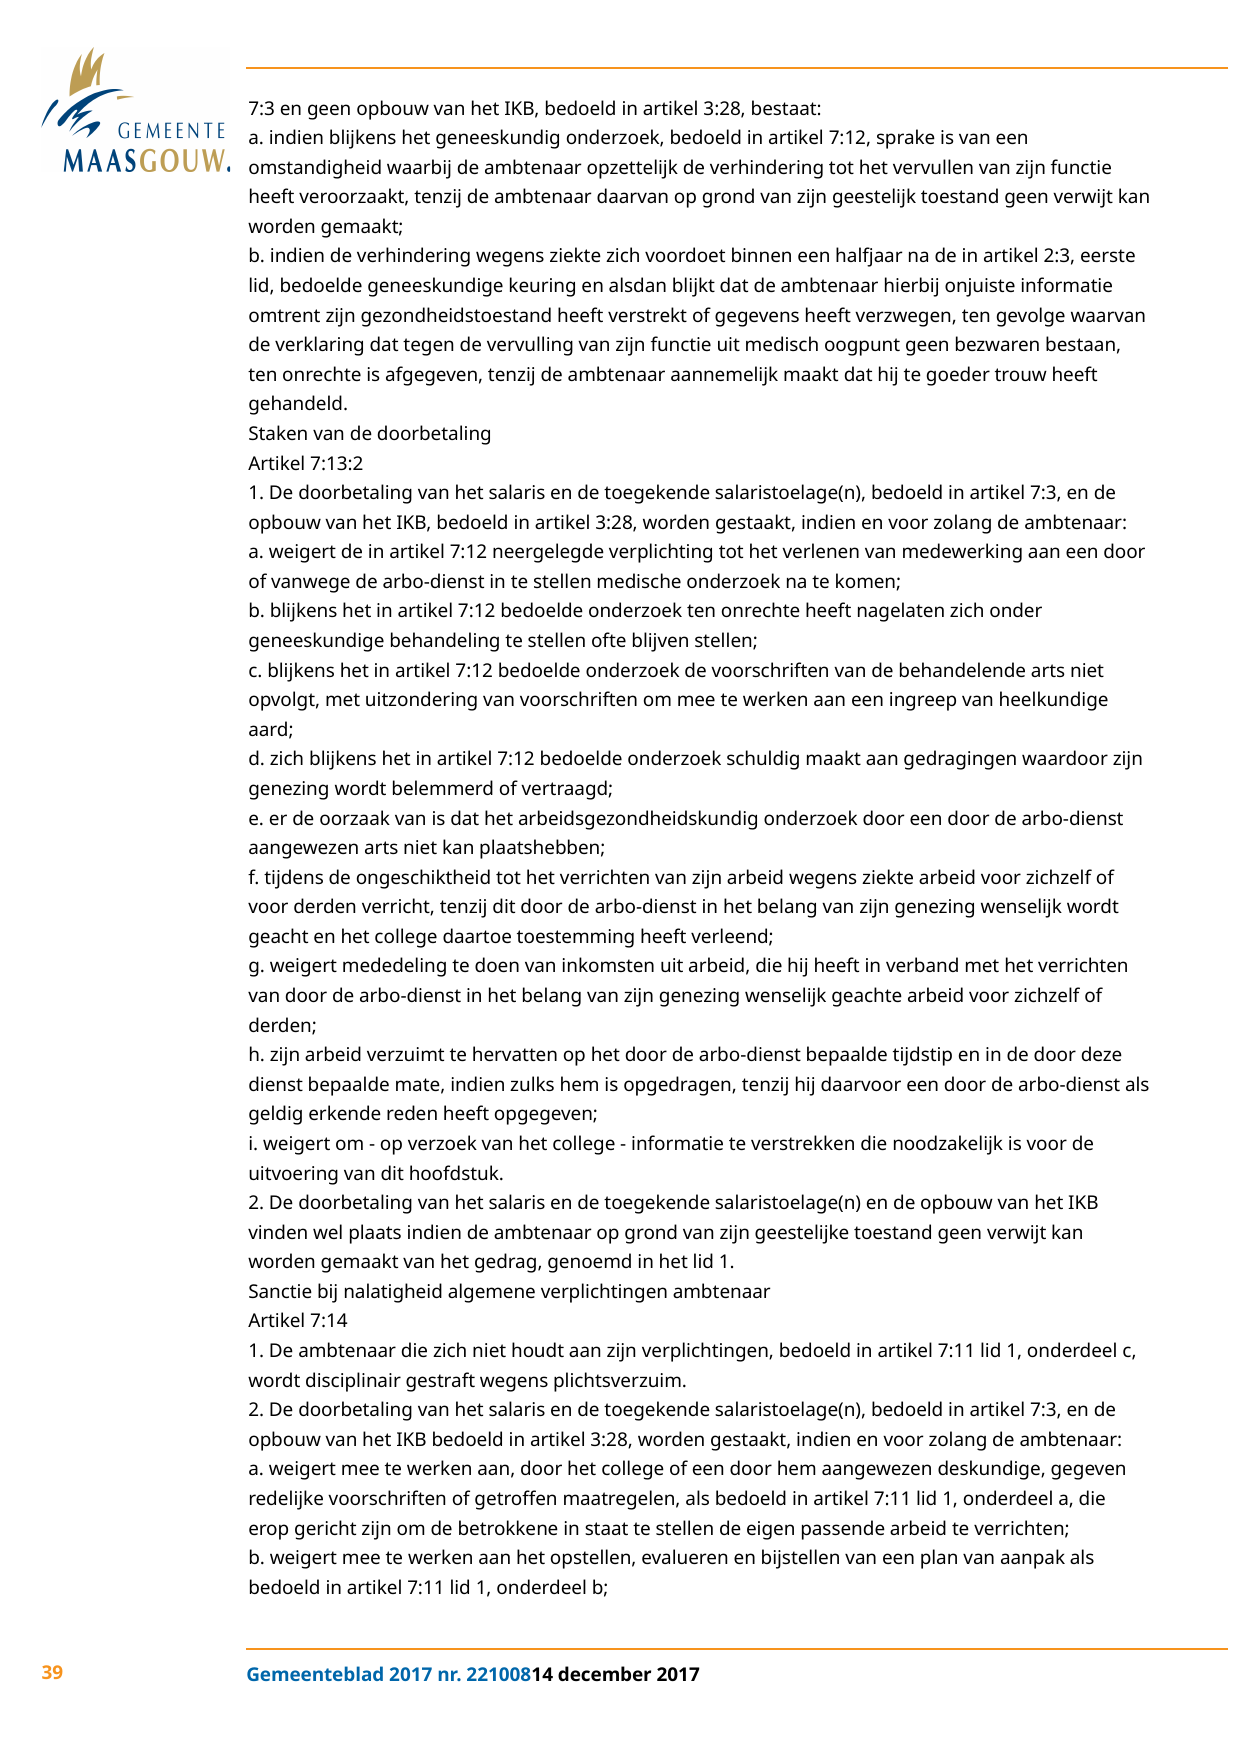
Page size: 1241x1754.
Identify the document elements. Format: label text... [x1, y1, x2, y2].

text f. tijdens de ongeschiktheid tot het verrichten van zijn arbeid wegens ziekte arbeid voor zichzelf of voor derden verricht, tenzij dit door de arbo-dienst in het belang van zijn genezing wenselijk wordt geacht en het college daartoe toestemming heeft verleend; [248, 864, 1152, 949]
text a. weigert mee te werken aan, door het college of een door hem aangewezen deskundige, gegeven redelijke voorschriften of getroffen maatregelen, als bedoeld in artikel 7:11 lid 1, onderdeel a, die erop gericht zijn om de betrokkene in staat te stellen de eigen passende arbeid te verrichten; [248, 1456, 1152, 1541]
text Artikel 7:14 [248, 1308, 1152, 1333]
text c. blijkens het in artikel 7:12 bedoelde onderzoek de voorschriften van de behandelende arts niet opvolgt, met uitzondering van voorschriften om mee te werken aan een ingreep van heelkundige aard; [248, 657, 1152, 742]
text e. er de oorzaak van is dat het arbeidsgezondheidskundig onderzoek door een door de arbo-dienst aangewezen arts niet kan plaatshebben; [248, 805, 1152, 860]
text i. weigert om - op verzoek van het college - informatie te verstrekken die noodzakelijk is voor de uitvoering van dit hoofdstuk. [248, 1130, 1152, 1186]
text 2. De doorbetaling van het salaris en de toegekende salaristoelage(n) en de opbouw van het IKB vinden wel plaats indien de ambtenaar op grond van zijn geestelijke toestand geen verwijt kan worden gemaakt van het gedrag, genoemd in het lid 1. [248, 1189, 1152, 1274]
text 2. De doorbetaling van het salaris en de toegekende salaristoelage(n), bedoeld in artikel 7:3, en de opbouw van het IKB bedoeld in artikel 3:28, worden gestaakt, indien en voor zolang de ambtenaar: [248, 1396, 1152, 1452]
text a. indien blijkens het geneeskundig onderzoek, bedoeld in artikel 7:12, sprake is van een omstandigheid waarbij de ambtenaar opzettelijk de verhindering tot het vervullen van zijn functie heeft veroorzaakt, tenzij de ambtenaar daarvan op grond van zijn geestelijk toestand geen verwijt kan worden gemaakt; [248, 124, 1152, 239]
text Sanctie bij nalatigheid algemene verplichtingen ambtenaar [248, 1278, 1152, 1304]
text b. weigert mee te werken aan het opstellen, evalueren en bijstellen van een plan van aanpak als bedoeld in artikel 7:11 lid 1, onderdeel b; [248, 1544, 1152, 1600]
text h. zijn arbeid verzuimt te hervatten op het door de arbo-dienst bepaalde tijdstip en in de door deze dienst bepaalde mate, indien zulks hem is opgedragen, tenzij hij daarvoor een door de arbo-dienst als geldig erkende reden heeft opgegeven; [248, 1041, 1152, 1126]
text a. weigert de in artikel 7:12 neergelegde verplichting tot het verlenen van medewerking aan een door of vanwege de arbo-dienst in te stellen medische onderzoek na te komen; [248, 538, 1152, 594]
text d. zich blijkens het in artikel 7:12 bedoelde onderzoek schuldig maakt aan gedragingen waardoor zijn genezing wordt belemmerd of vertraagd; [248, 746, 1152, 801]
text b. indien de verhindering wegens ziekte zich voordoet binnen een halfjaar na de in artikel 2:3, eerste lid, bedoelde geneeskundige keuring en alsdan blijkt dat de ambtenaar hierbij onjuiste informatie omtrent zijn gezondheidstoestand heeft verstrekt of gegevens heeft verzwegen, ten gevolge waarvan de verklaring dat tegen de vervulling van zijn functie uit medisch oogpunt geen bezwaren bestaan, ten onrechte is afgegeven, tenzij de ambtenaar aannemelijk maakt dat hij te goeder trouw heeft gehandeld. [248, 243, 1152, 416]
text Artikel 7:13:2 [248, 450, 1152, 476]
text 1. De doorbetaling van het salaris en de toegekende salaristoelage(n), bedoeld in artikel 7:3, en de opbouw van het IKB, bedoeld in artikel 3:28, worden gestaakt, indien en voor zolang de ambtenaar: [248, 479, 1152, 535]
text b. blijkens het in artikel 7:12 bedoelde onderzoek ten onrechte heeft nagelaten zich onder geneeskundige behandeling te stellen ofte blijven stellen; [248, 598, 1152, 653]
text Staken van de doorbetaling [248, 420, 1152, 446]
text g. weigert mededeling te doen van inkomsten uit arbeid, die hij heeft in verband met het verrichten van door de arbo-dienst in het belang van zijn genezing wenselijk geachte arbeid voor zichzelf of derden; [248, 953, 1152, 1038]
picture [41, 47, 231, 172]
text 7:3 en geen opbouw van het IKB, bedoeld in artikel 3:28, bestaat: [248, 95, 1152, 121]
text 1. De ambtenaar die zich niet houdt aan zijn verplichtingen, bedoeld in artikel 7:11 lid 1, onderdeel c, wordt disciplinair gestraft wegens plichtsverzuim. [248, 1337, 1152, 1393]
